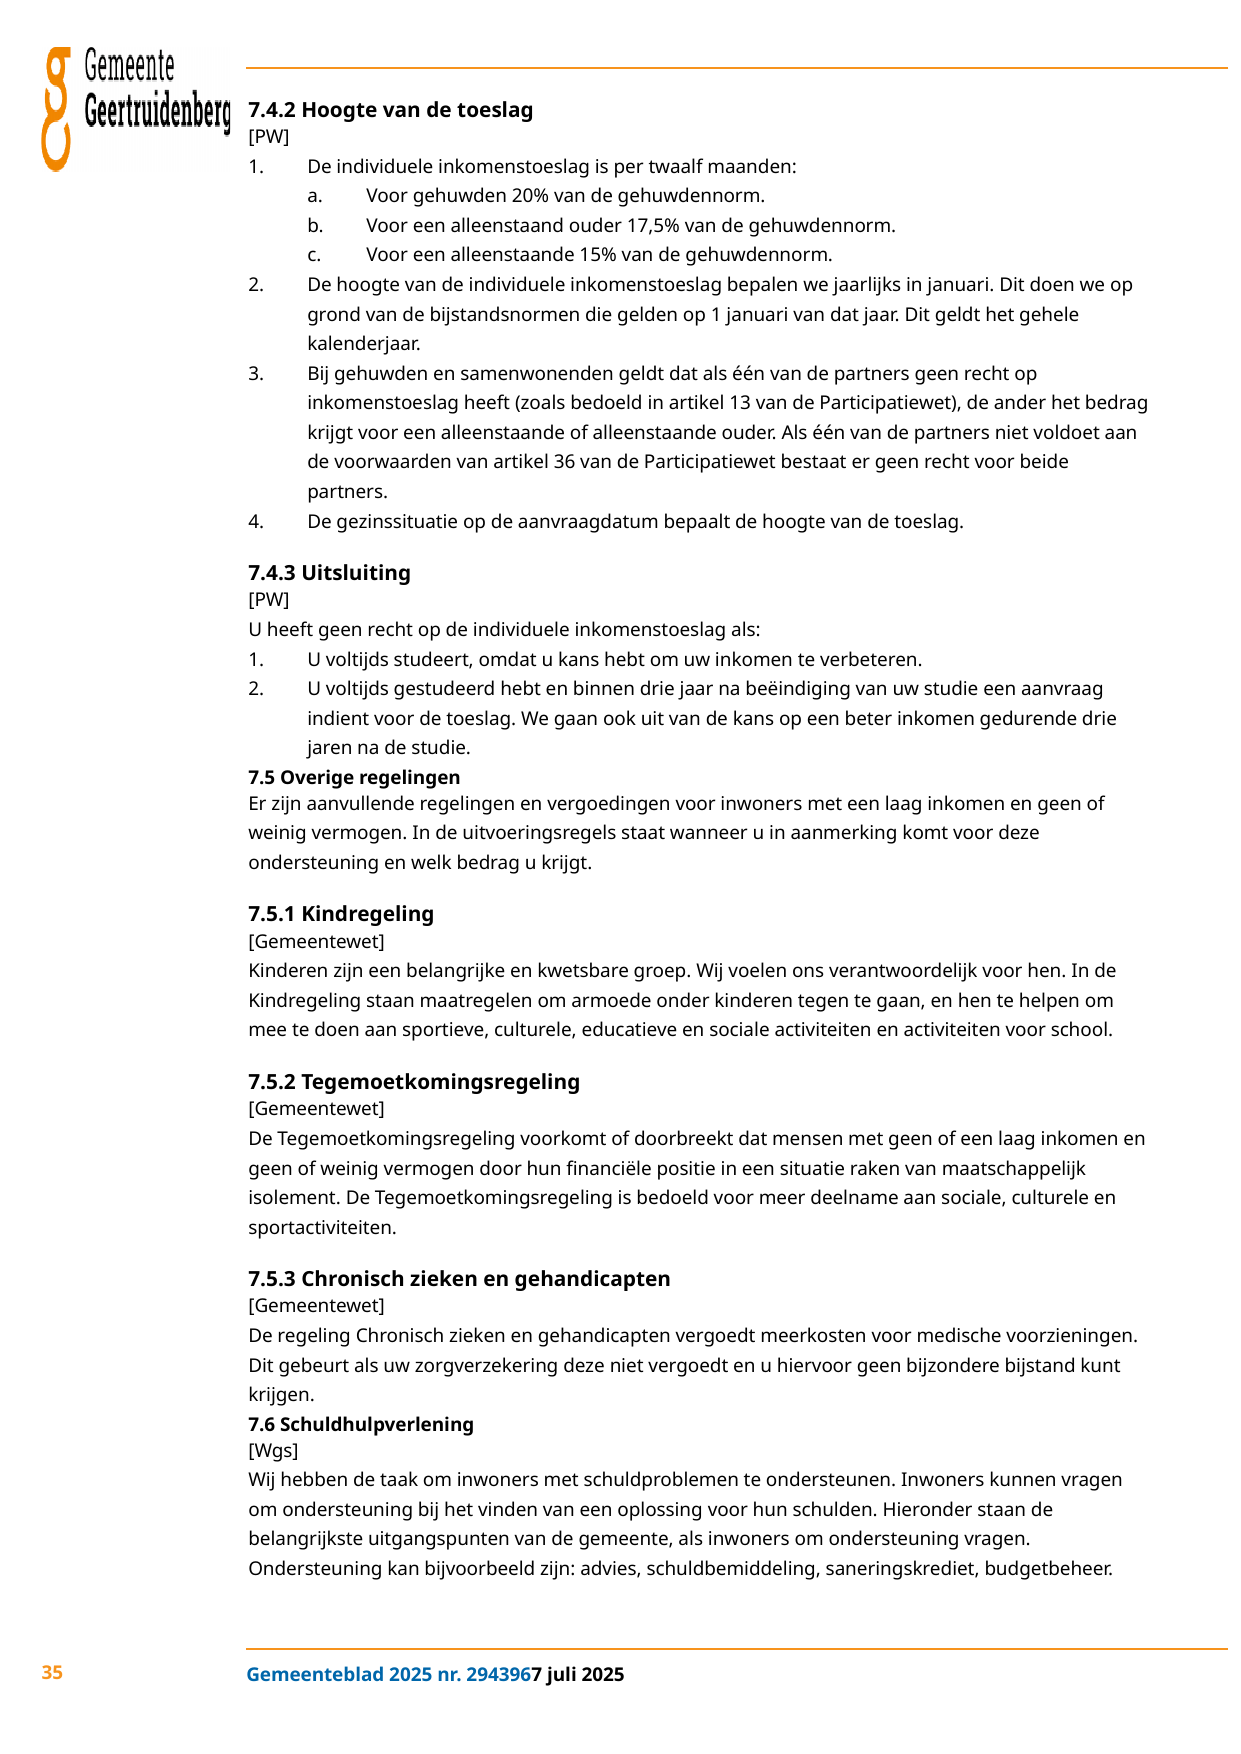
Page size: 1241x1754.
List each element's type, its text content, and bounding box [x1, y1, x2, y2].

list Voor een alleenstaande 15% van de gehuwdennorm. [307, 242, 1152, 267]
text 7.5.3 Chronisch zieken en gehandicapten [248, 1264, 1152, 1293]
list De gezinssituatie op de aanvraagdatum bepaalt de hoogte van de toeslag. [248, 508, 1152, 533]
list Voor een alleenstaand ouder 17,5% van de gehuwdennorm. [307, 212, 1152, 238]
list Bij gehuwden en samenwonenden geldt dat als één van de partners geen recht op inkomenstoeslag heeft (zoals bedoeld in artikel 13 van de Participatiewet), de ander het bedrag krijgt voor een alleenstaande of alleenstaande ouder. Als één van de partners niet voldoet aan de voorwaarden van artikel 36 van de Participatiewet bestaat er geen recht voor beide partners. [248, 360, 1152, 504]
text 7.4.2 Hoogte van de toeslag [248, 95, 1152, 123]
text 7.5.1 Kindregeling [248, 899, 1152, 928]
text 7.5.2 Tegemoetkomingsregeling [248, 1067, 1152, 1096]
text De regeling Chronisch zieken en gehandicapten vergoedt meerkosten voor medische voorzieningen. Dit gebeurt als uw zorgverzekering deze niet vergoedt en u hiervoor geen bijzondere bijstand kunt krijgen. [248, 1322, 1152, 1407]
text Kinderen zijn een belangrijke en kwetsbare groep. Wij voelen ons verantwoordelijk voor hen. In de Kindregeling staan maatregelen om armoede onder kinderen tegen te gaan, en hen te helpen om mee te doen aan sportieve, culturele, educatieve en sociale activiteiten en activiteiten voor school. [248, 957, 1152, 1042]
text [Gemeentewet] [248, 1293, 1152, 1318]
text U heeft geen recht op de individuele inkomenstoeslag als: [248, 616, 1152, 642]
text Er zijn aanvullende regelingen en vergoedingen voor inwoners met een laag inkomen en geen of weinig vermogen. In de uitvoeringsregels staat wanneer u in aanmerking komt voor deze ondersteuning en welk bedrag u krijgt. [248, 790, 1152, 875]
text Wij hebben de taak om inwoners met schuldproblemen te ondersteunen. Inwoners kunnen vragen om ondersteuning bij het vinden van een oplossing voor hun schulden. Hieronder staan de belangrijkste uitgangspunten van de gemeente, als inwoners om ondersteuning vragen. Ondersteuning kan bijvoorbeeld zijn: advies, schuldbemiddeling, saneringskrediet, budgetbeheer. [248, 1466, 1152, 1581]
text De Tegemoetkomingsregeling voorkomt of doorbreekt dat mensen met geen of een laag inkomen en geen of weinig vermogen door hun financiële positie in een situatie raken van maatschappelijk isolement. De Tegemoetkomingsregeling is bedoeld voor meer deelname aan sociale, culturele en sportactiviteiten. [248, 1125, 1152, 1239]
list De individuele inkomenstoeslag is per twaalf maanden: [248, 153, 1152, 178]
text [PW] [248, 123, 1152, 149]
text 7.5 Overige regelingen [248, 764, 1152, 790]
text [Gemeentewet] [248, 928, 1152, 954]
picture [41, 47, 231, 172]
text 7.6 Schuldhulpverlening [248, 1411, 1152, 1437]
text [Wgs] [248, 1437, 1152, 1462]
list U voltijds studeert, omdat u kans hebt om uw inkomen te verbeteren. [248, 646, 1152, 672]
list U voltijds gestudeerd hebt en binnen drie jaar na beëindiging van uw studie een aanvraag indient voor de toeslag. We gaan ook uit van de kans op een beter inkomen gedurende drie jaren na de studie. [248, 675, 1152, 760]
list De hoogte van de individuele inkomenstoeslag bepalen we jaarlijks in januari. Dit doen we op grond van de bijstandsnormen die gelden op 1 januari van dat jaar. Dit geldt het gehele kalenderjaar. [248, 271, 1152, 356]
list Voor gehuwden 20% van de gehuwdennorm. [307, 182, 1152, 208]
text 7.4.3 Uitsluiting [248, 558, 1152, 587]
text [PW] [248, 587, 1152, 612]
text [Gemeentewet] [248, 1096, 1152, 1121]
